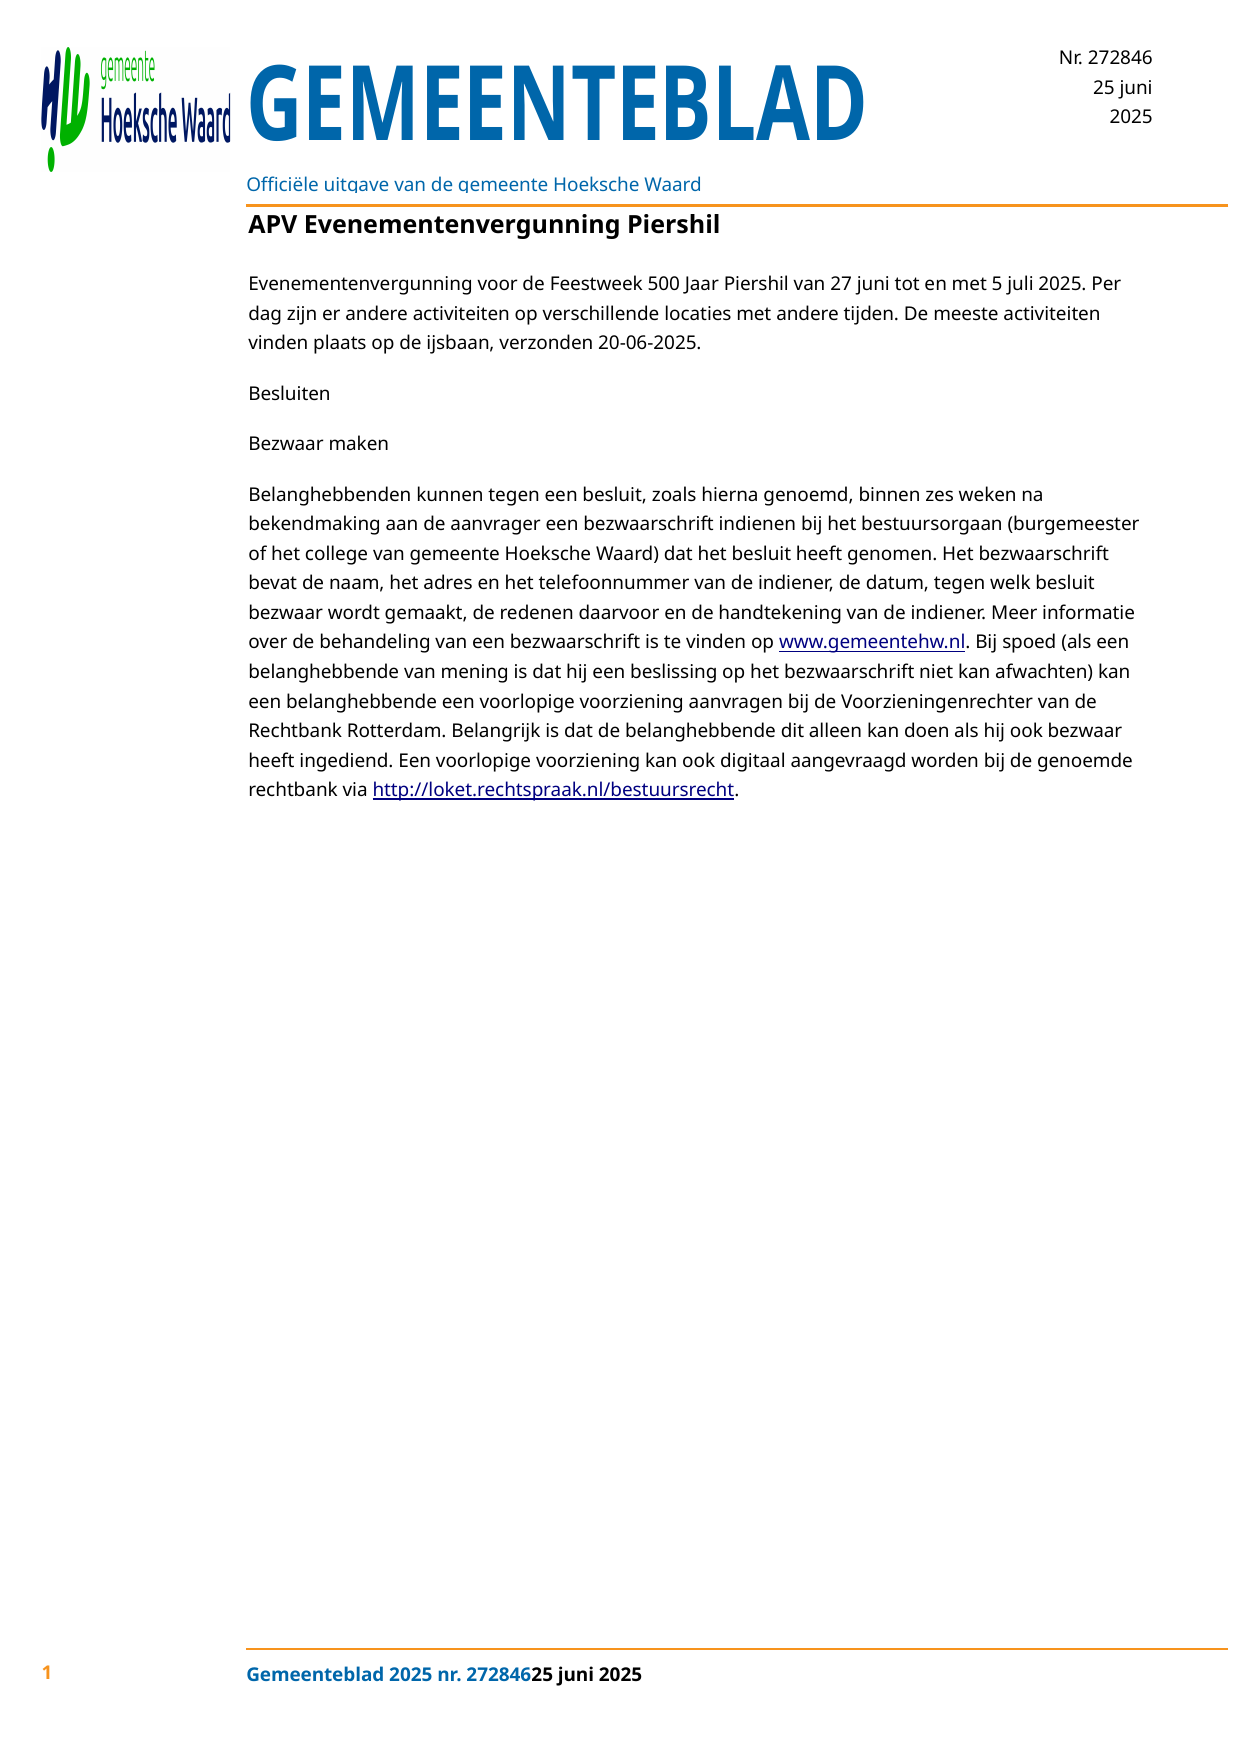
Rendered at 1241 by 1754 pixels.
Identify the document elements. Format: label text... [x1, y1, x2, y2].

text APV Evenementenvergunning Piershil [248, 207, 1152, 241]
text Evenementenvergunning voor de Feestweek 500 Jaar Piershil van 27 juni tot en met 5 juli 2025. Per dag zijn er andere activiteiten op verschillende locaties met andere tijden. De meeste activiteiten vinden plaats op de ijsbaan, verzonden 20-06-2025. [248, 270, 1152, 355]
text Besluiten [248, 380, 1152, 406]
text Bezwaar maken [248, 430, 1152, 456]
text Belanghebbenden kunnen tegen een besluit, zoals hierna genoemd, binnen zes weken na bekendmaking aan de aanvrager een bezwaarschrift indienen bij het bestuursorgaan (burgemeester of het college van gemeente Hoeksche Waard) dat het besluit heeft genomen. Het bezwaarschrift bevat de naam, het adres en het telefoonnummer van de indiener, de datum, tegen welk besluit bezwaar wordt gemaakt, de redenen daarvoor en de handtekening van de indiener. Meer informatie over de behandeling van een bezwaarschrift is te vinden op www.gemeentehw.nl. Bij spoed (als een belanghebbende van mening is dat hij een beslissing op het bezwaarschrift niet kan afwachten) kan een belanghebbende een voorlopige voorziening aanvragen bij de Voorzieningenrechter van de Rechtbank Rotterdam. Belangrijk is dat de belanghebbende dit alleen kan doen als hij ook bezwaar heeft ingediend. Een voorlopige voorziening kan ook digitaal aangevraagd worden bij de genoemde rechtbank via http://loket.rechtspraak.nl/bestuursrecht. [248, 481, 1152, 802]
picture [41, 47, 231, 172]
